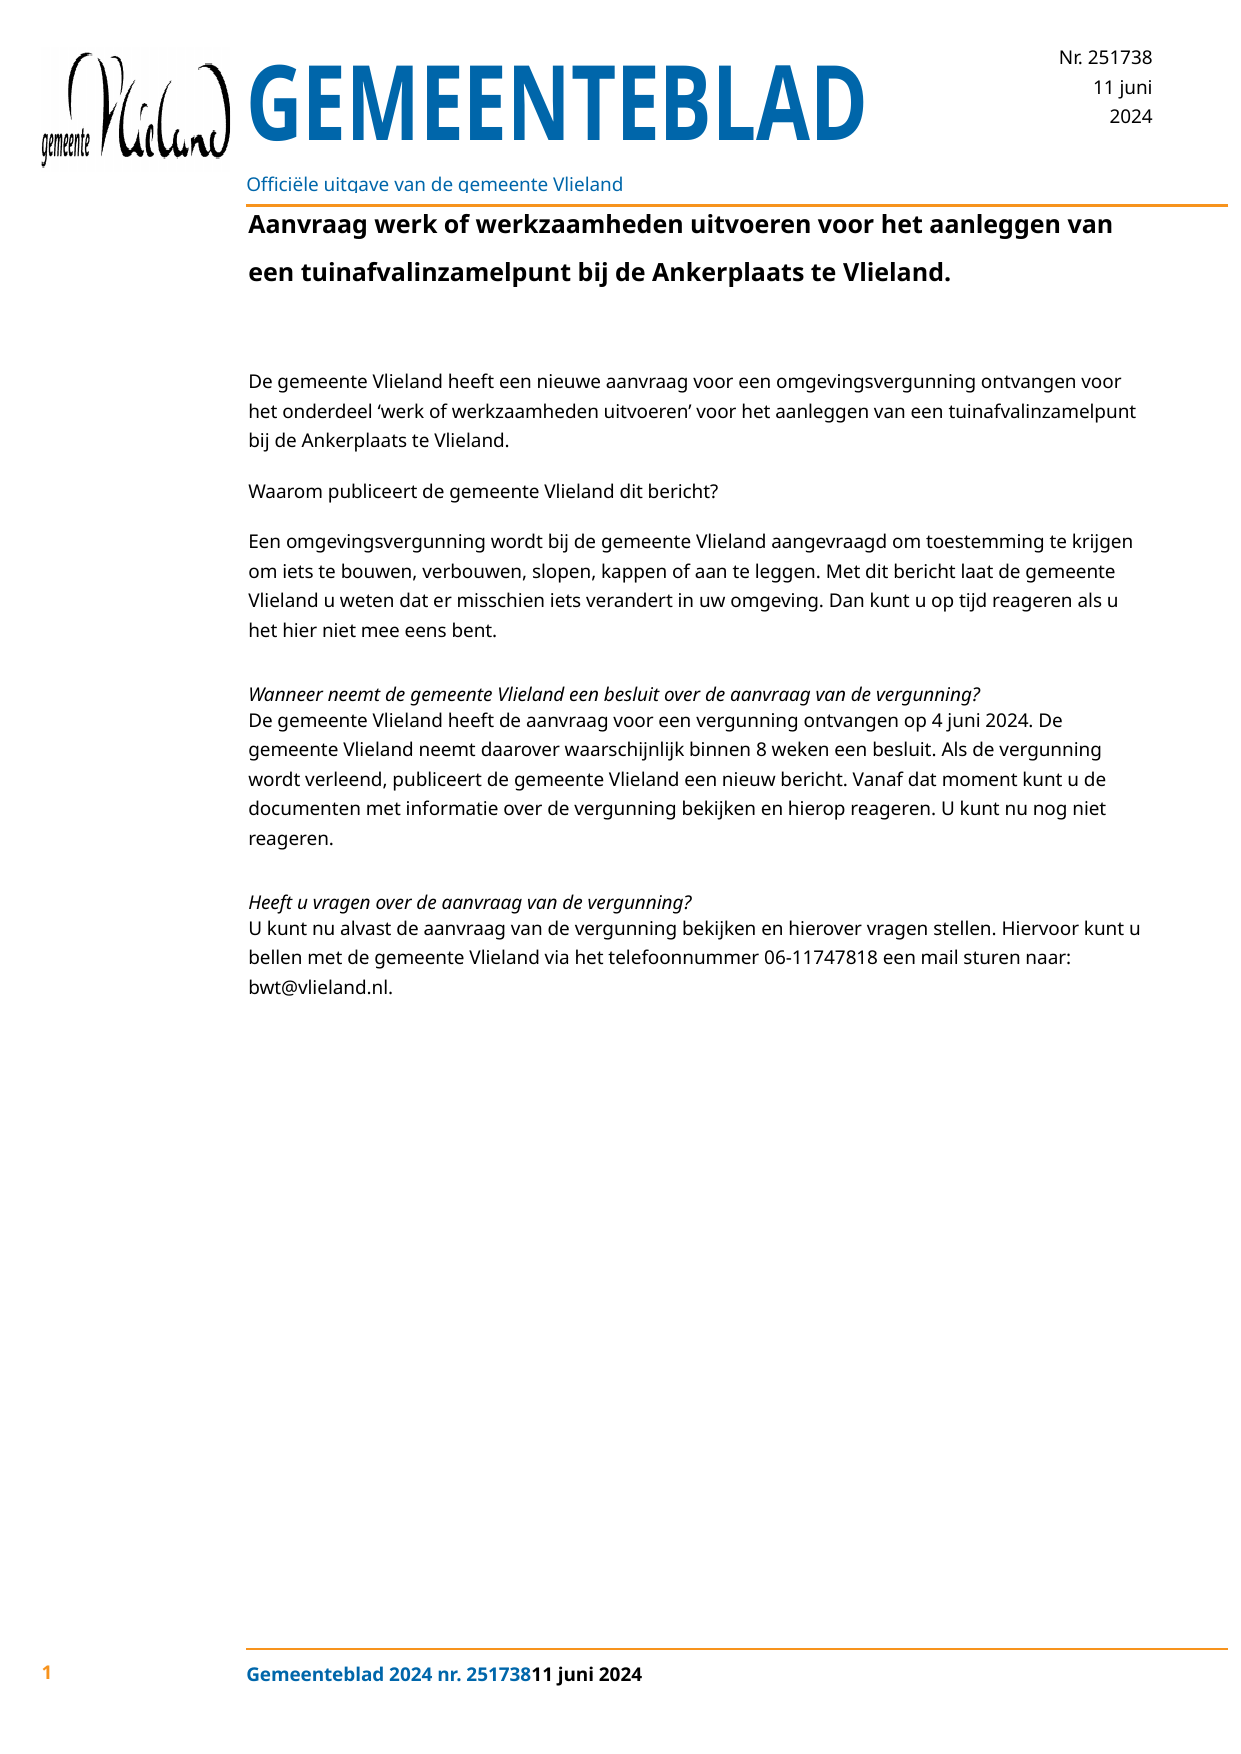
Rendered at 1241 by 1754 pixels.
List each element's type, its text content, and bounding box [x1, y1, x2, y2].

text De gemeente Vlieland heeft een nieuwe aanvraag voor een omgevingsvergunning ontvangen voor het onderdeel ‘werk of werkzaamheden uitvoeren’ voor het aanleggen van een tuinafvalinzamelpunt bij de Ankerplaats te Vlieland. [248, 368, 1152, 453]
text Wanneer neemt de gemeente Vlieland een besluit over de aanvraag van de vergunning? [248, 681, 1152, 707]
text Waarom publiceert de gemeente Vlieland dit bericht? [248, 478, 1152, 504]
text De gemeente Vlieland heeft de aanvraag voor een vergunning ontvangen op 4 juni 2024. De gemeente Vlieland neemt daarover waarschijnlijk binnen 8 weken een besluit. Als de vergunning wordt verleend, publiceert de gemeente Vlieland een nieuw bericht. Vanaf dat moment kunt u de documenten met informatie over de vergunning bekijken en hierop reageren. U kunt nu nog niet reageren. [248, 707, 1152, 851]
text Een omgevingsvergunning wordt bij de gemeente Vlieland aangevraagd om toestemming te krijgen om iets te bouwen, verbouwen, slopen, kappen of aan te leggen. Met dit bericht laat de gemeente Vlieland u weten dat er misschien iets verandert in uw omgeving. Dan kunt u op tijd reageren als u het hier niet mee eens bent. [248, 528, 1152, 643]
text Aanvraag werk of werkzaamheden uitvoeren voor het aanleggen van een tuinafvalinzamelpunt bij de Ankerplaats te Vlieland. [248, 207, 1152, 288]
picture [41, 47, 231, 172]
text Heeft u vragen over de aanvraag van de vergunning? [248, 889, 1152, 915]
text U kunt nu alvast de aanvraag van de vergunning bekijken en hierover vragen stellen. Hiervoor kunt u bellen met de gemeente Vlieland via het telefoonnummer 06-11747818 een mail sturen naar: bwt@vlieland.nl. [248, 915, 1152, 1000]
